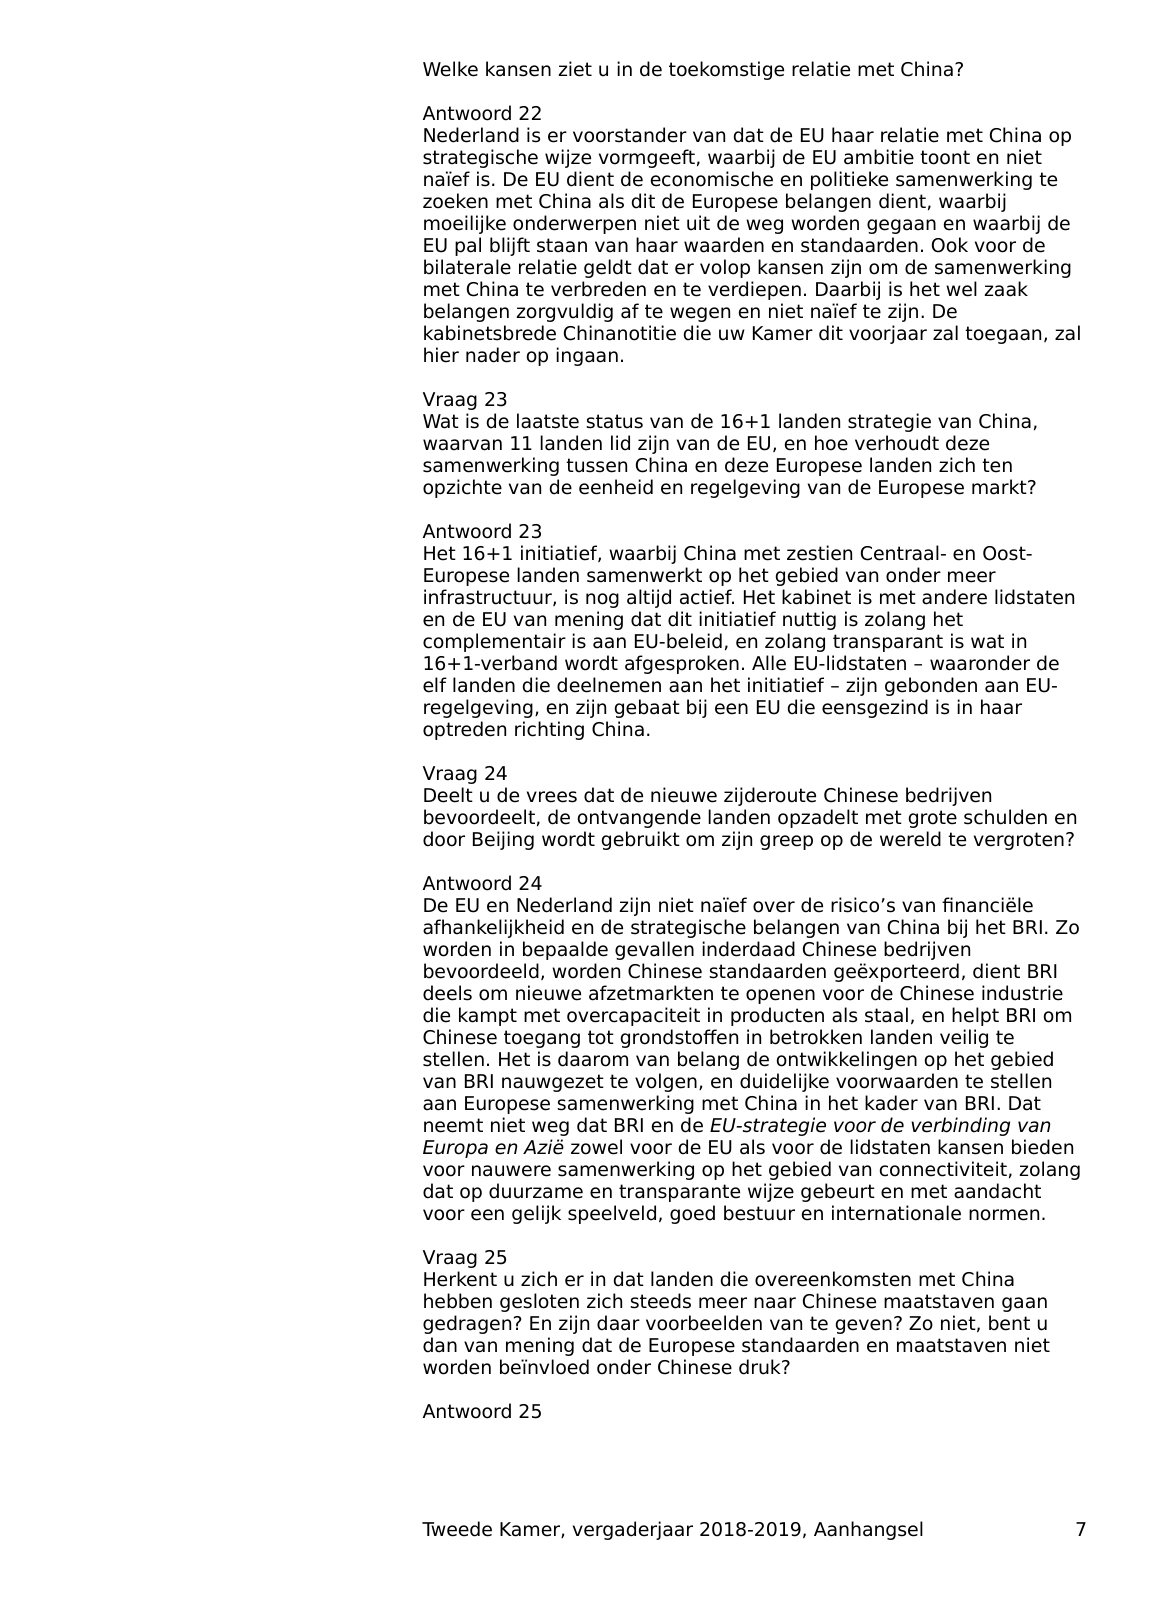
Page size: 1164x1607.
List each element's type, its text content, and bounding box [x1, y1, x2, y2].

text Het 16+1 initiatief, waarbij China met zestien Centraal- en Oost-Europese landen samenwerkt op het gebied van onder meer infrastructuur, is nog altijd actief. Het kabinet is met andere lidstaten en de EU van mening dat dit initiatief nuttig is zolang het complementair is aan EU-beleid, en zolang transparant is wat in 16+1-verband wordt afgesproken. Alle EU-lidstaten – waaronder de elf landen die deelnemen aan het initiatief – zijn gebonden aan EU- regelgeving, en zijn gebaat bij een EU die eensgezind is in haar optreden richting China. [422, 543, 1087, 741]
text Nederland is er voorstander van dat de EU haar relatie met China op strategische wijze vormgeeft, waarbij de EU ambitie toont en niet naïef is. De EU dient de economische en politieke samenwerking te zoeken met China als dit de Europese belangen dient, waarbij moeilijke onderwerpen niet uit de weg worden gegaan en waarbij de EU pal blijft staan van haar waarden en standaarden. Ook voor de bilaterale relatie geldt dat er volop kansen zijn om de samenwerking met China te verbreden en te verdiepen. Daarbij is het wel zaak belangen zorgvuldig af te wegen en niet naïef te zijn. De kabinetsbrede Chinanotitie die uw Kamer dit voorjaar zal toegaan, zal hier nader op ingaan. [422, 125, 1087, 367]
text Vraag 25 [422, 1247, 1087, 1269]
text Vraag 24 [422, 763, 1087, 785]
text Antwoord 22 [422, 103, 1087, 125]
text Antwoord 24 [422, 873, 1087, 895]
text Deelt u de vrees dat de nieuwe zijderoute Chinese bedrijven bevoordeelt, de ontvangende landen opzadelt met grote schulden en door Beijing wordt gebruikt om zijn greep op de wereld te vergroten? [422, 785, 1087, 851]
text Antwoord 25 [422, 1401, 1087, 1423]
text Vraag 23 [422, 389, 1087, 411]
text Welke kansen ziet u in de toekomstige relatie met China? [422, 59, 1087, 81]
text De EU en Nederland zijn niet naïef over de risico’s van financiële afhankelijkheid en de strategische belangen van China bij het BRI. Zo worden in bepaalde gevallen inderdaad Chinese bedrijven bevoordeeld, worden Chinese standaarden geëxporteerd, dient BRI deels om nieuwe afzetmarkten te openen voor de Chinese industrie die kampt met overcapaciteit in producten als staal, en helpt BRI om Chinese toegang tot grondstoffen in betrokken landen veilig te stellen. Het is daarom van belang de ontwikkelingen op het gebied van BRI nauwgezet te volgen, en duidelijke voorwaarden te stellen aan Europese samenwerking met China in het kader van BRI. Dat neemt niet weg dat BRI en de EU-strategie voor de verbinding van Europa en Azië zowel voor de EU als voor de lidstaten kansen bieden voor nauwere samenwerking op het gebied van connectiviteit, zolang dat op duurzame en transparante wijze gebeurt en met aandacht voor een gelijk speelveld, goed bestuur en internationale normen. [422, 895, 1087, 1225]
text Antwoord 23 [422, 521, 1087, 543]
text Wat is de laatste status van de 16+1 landen strategie van China, waarvan 11 landen lid zijn van de EU, en hoe verhoudt deze samenwerking tussen China en deze Europese landen zich ten opzichte van de eenheid en regelgeving van de Europese markt? [422, 411, 1087, 499]
text Herkent u zich er in dat landen die overeenkomsten met China hebben gesloten zich steeds meer naar Chinese maatstaven gaan gedragen? En zijn daar voorbeelden van te geven? Zo niet, bent u dan van mening dat de Europese standaarden en maatstaven niet worden beïnvloed onder Chinese druk? [422, 1269, 1087, 1379]
